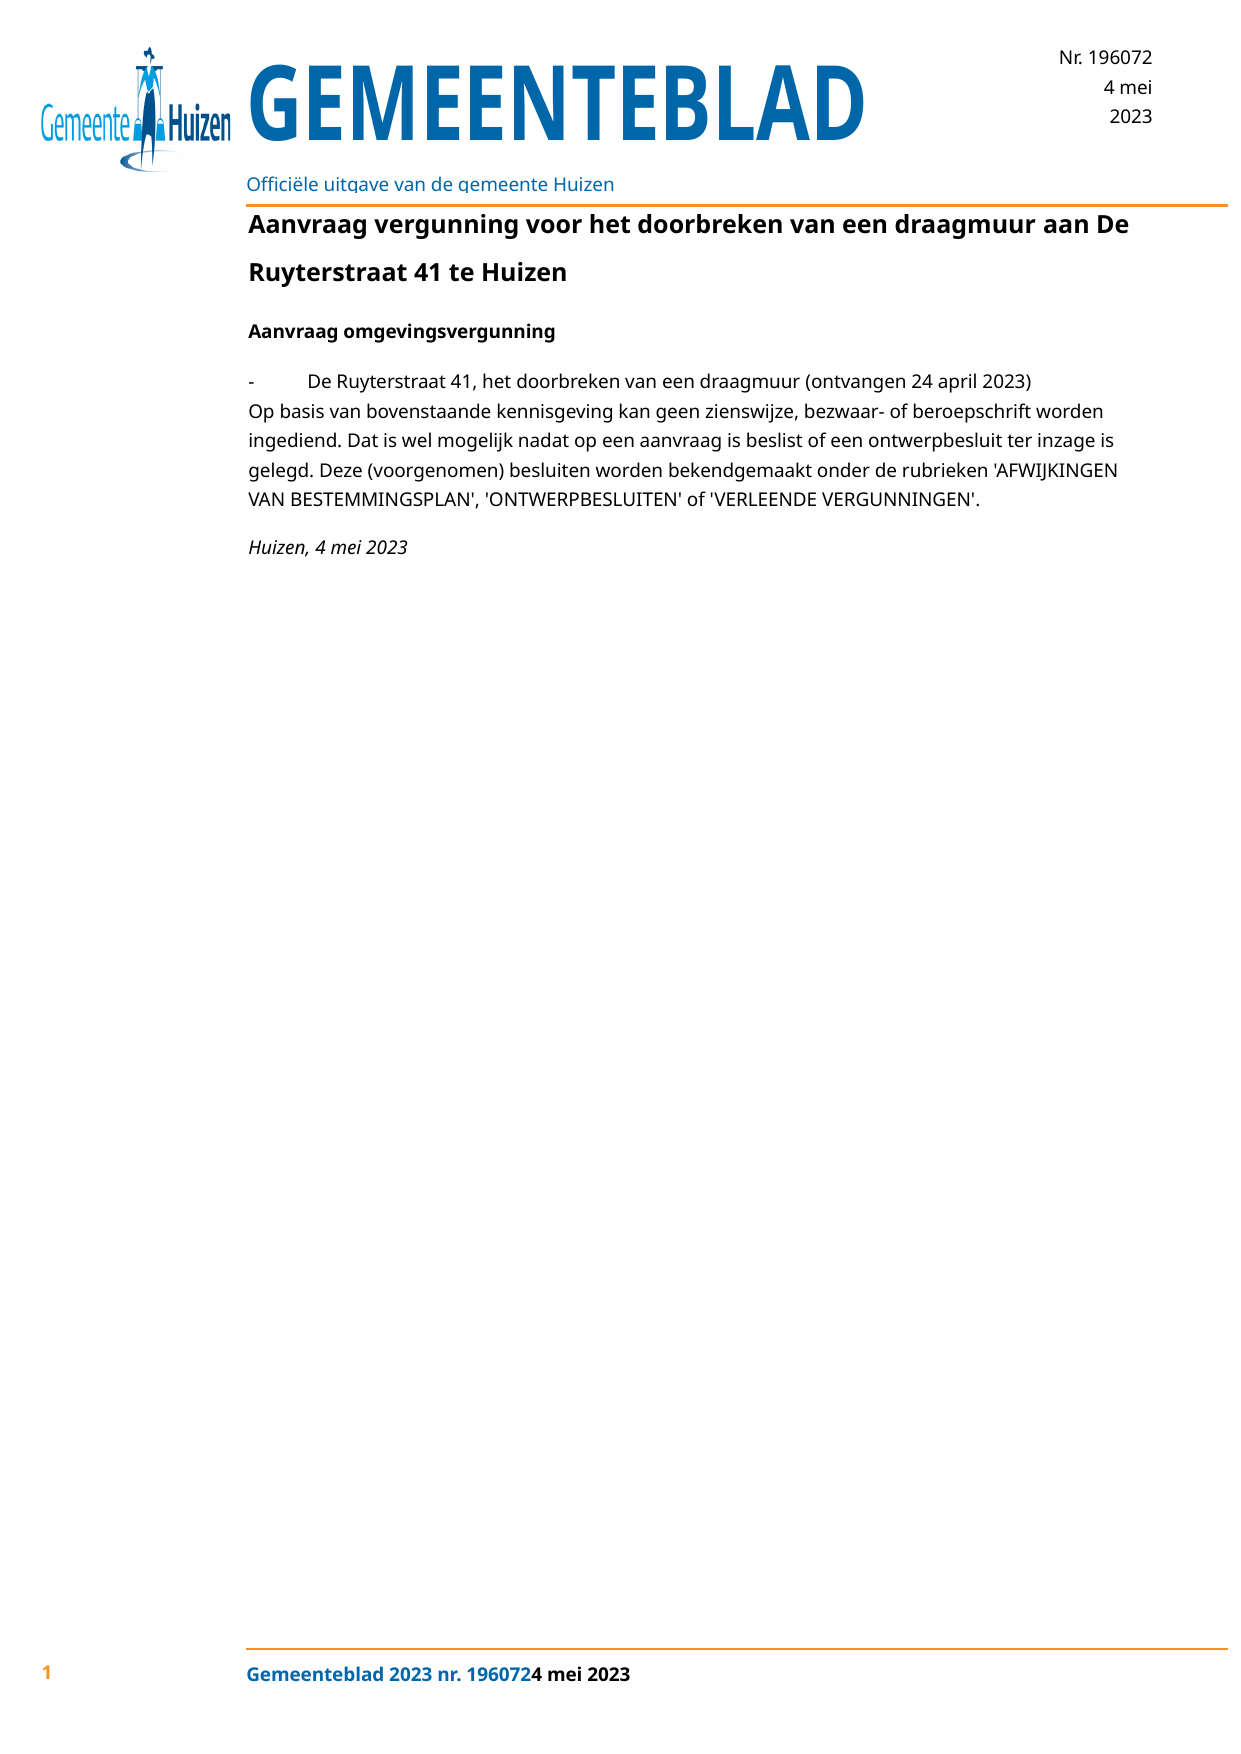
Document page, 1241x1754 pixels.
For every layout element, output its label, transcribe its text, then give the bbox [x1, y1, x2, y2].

list De Ruyterstraat 41, het doorbreken van een draagmuur (ontvangen 24 april 2023) [248, 368, 1152, 394]
picture [41, 47, 231, 172]
text Huizen, 4 mei 2023 [248, 534, 1152, 560]
text Aanvraag vergunning voor het doorbreken van een draagmuur aan De Ruyterstraat 41 te Huizen [248, 207, 1152, 288]
text Aanvraag omgevingsvergunning [248, 318, 1152, 344]
text Op basis van bovenstaande kennisgeving kan geen zienswijze, bezwaar- of beroepschrift worden ingediend. Dat is wel mogelijk nadat op een aanvraag is beslist of een ontwerpbesluit ter inzage is gelegd. Deze (voorgenomen) besluiten worden bekendgemaakt onder de rubrieken 'AFWIJKINGEN VAN BESTEMMINGSPLAN', 'ONTWERPBESLUITEN' of 'VERLEENDE VERGUNNINGEN'. [248, 398, 1152, 512]
